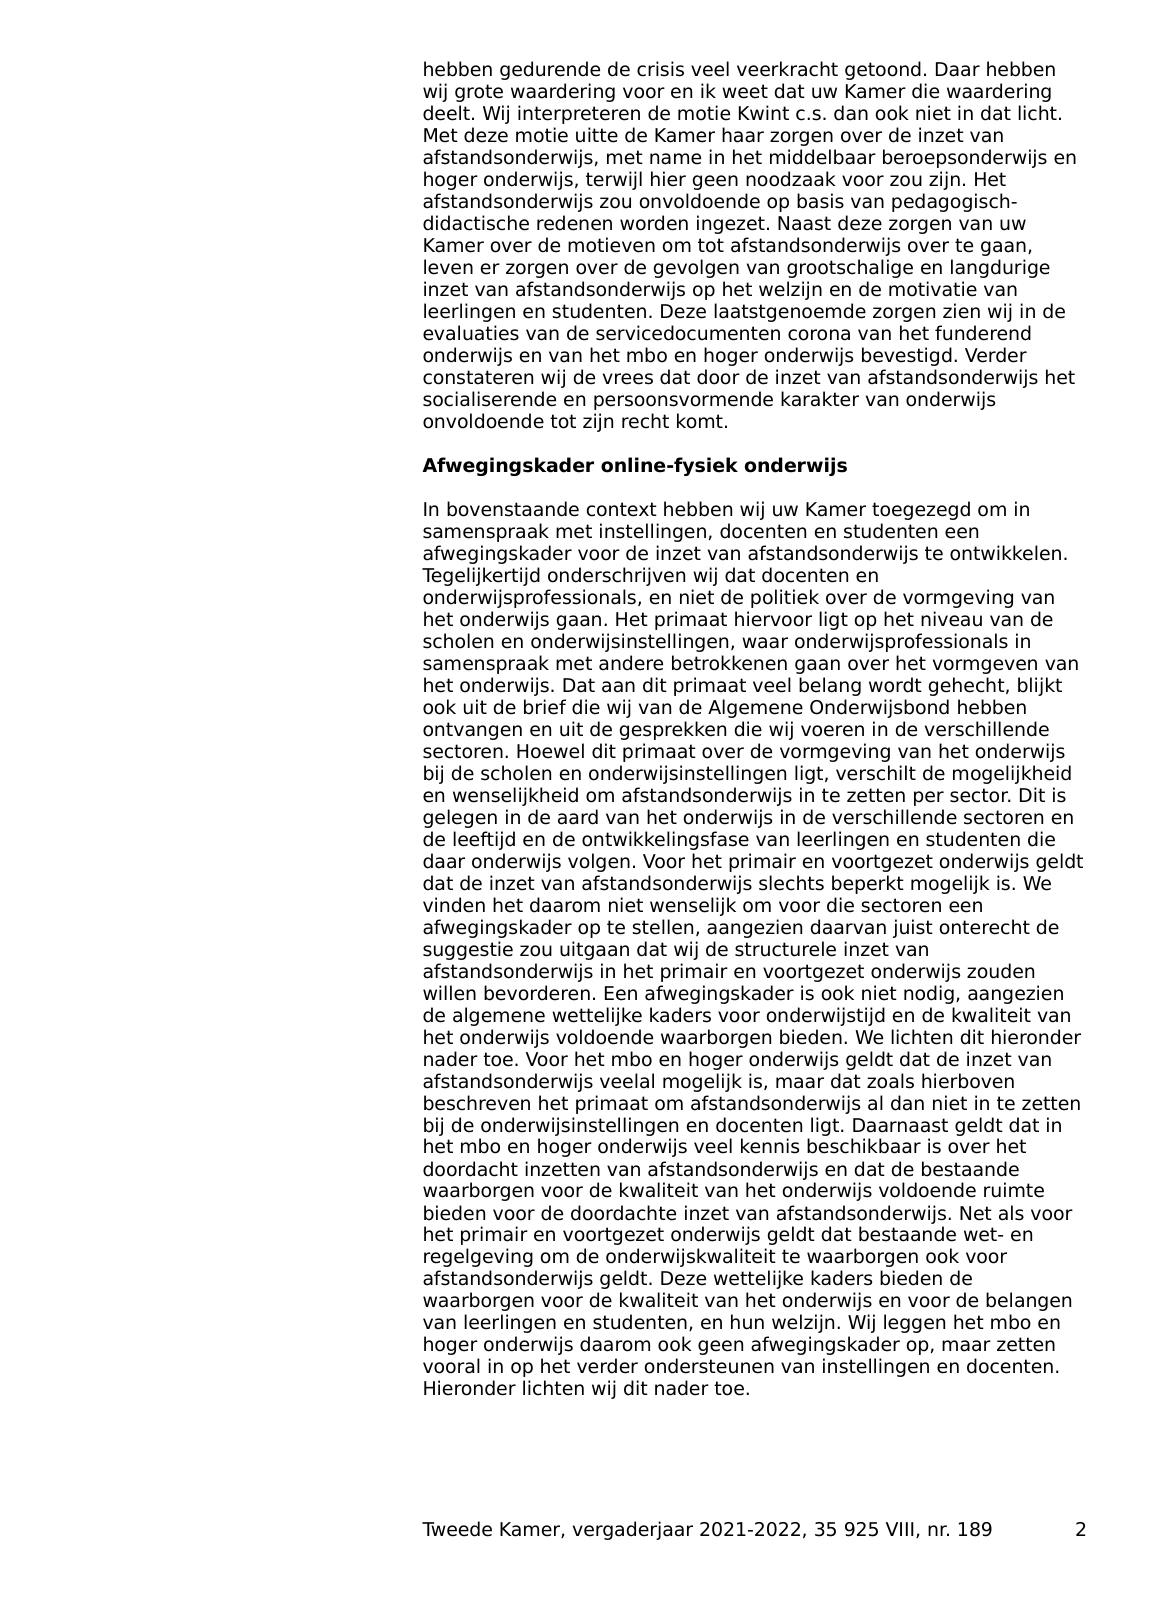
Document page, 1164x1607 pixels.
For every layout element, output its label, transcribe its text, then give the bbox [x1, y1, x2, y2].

subtitle Afwegingskader online-fysiek onderwijs [422, 455, 1087, 477]
text In bovenstaande context hebben wij uw Kamer toegezegd om in samenspraak met instellingen, docenten en studenten een afwegingskader voor de inzet van afstandsonderwijs te ontwikkelen. Tegelijkertijd onderschrijven wij dat docenten en onderwijsprofessionals, en niet de politiek over de vormgeving van het onderwijs gaan. Het primaat hiervoor ligt op het niveau van de scholen en onderwijsinstellingen, waar onderwijsprofessionals in samenspraak met andere betrokkenen gaan over het vormgeven van het onderwijs. Dat aan dit primaat veel belang wordt gehecht, blijkt ook uit de brief die wij van de Algemene Onderwijsbond hebben ontvangen en uit de gesprekken die wij voeren in de verschillende sectoren. Hoewel dit primaat over de vormgeving van het onderwijs bij de scholen en onderwijsinstellingen ligt, verschilt de mogelijkheid en wenselijkheid om afstandsonderwijs in te zetten per sector. Dit is gelegen in de aard van het onderwijs in de verschillende sectoren en de leeftijd en de ontwikkelingsfase van leerlingen en studenten die daar onderwijs volgen. Voor het primair en voortgezet onderwijs geldt dat de inzet van afstandsonderwijs slechts beperkt mogelijk is. We vinden het daarom niet wenselijk om voor die sectoren een afwegingskader op te stellen, aangezien daarvan juist onterecht de suggestie zou uitgaan dat wij de structurele inzet van afstandsonderwijs in het primair en voortgezet onderwijs zouden willen bevorderen. Een afwegingskader is ook niet nodig, aangezien de algemene wettelijke kaders voor onderwijstijd en de kwaliteit van het onderwijs voldoende waarborgen bieden. We lichten dit hieronder nader toe. Voor het mbo en hoger onderwijs geldt dat de inzet van afstandsonderwijs veelal mogelijk is, maar dat zoals hierboven beschreven het primaat om afstandsonderwijs al dan niet in te zetten bij de onderwijsinstellingen en docenten ligt. Daarnaast geldt dat in het mbo en hoger onderwijs veel kennis beschikbaar is over het doordacht inzetten van afstandsonderwijs en dat de bestaande waarborgen voor de kwaliteit van het onderwijs voldoende ruimte bieden voor de doordachte inzet van afstandsonderwijs. Net als voor het primair en voortgezet onderwijs geldt dat bestaande wet- en regelgeving om de onderwijskwaliteit te waarborgen ook voor afstandsonderwijs geldt. Deze wettelijke kaders bieden de waarborgen voor de kwaliteit van het onderwijs en voor de belangen van leerlingen en studenten, en hun welzijn. Wij leggen het mbo en hoger onderwijs daarom ook geen afwegingskader op, maar zetten vooral in op het verder ondersteunen van instellingen en docenten. Hieronder lichten wij dit nader toe. [422, 499, 1087, 1400]
text hebben gedurende de crisis veel veerkracht getoond. Daar hebben wij grote waardering voor en ik weet dat uw Kamer die waardering deelt. Wij interpreteren de motie Kwint c.s. dan ook niet in dat licht. Met deze motie uitte de Kamer haar zorgen over de inzet van afstandsonderwijs, met name in het middelbaar beroepsonderwijs en hoger onderwijs, terwijl hier geen noodzaak voor zou zijn. Het afstandsonderwijs zou onvoldoende op basis van pedagogisch-didactische redenen worden ingezet. Naast deze zorgen van uw Kamer over de motieven om tot afstandsonderwijs over te gaan, leven er zorgen over de gevolgen van grootschalige en langdurige inzet van afstandsonderwijs op het welzijn en de motivatie van leerlingen en studenten. Deze laatstgenoemde zorgen zien wij in de evaluaties van de servicedocumenten corona van het funderend onderwijs en van het mbo en hoger onderwijs bevestigd. Verder constateren wij de vrees dat door de inzet van afstandsonderwijs het socialiserende en persoonsvormende karakter van onderwijs onvoldoende tot zijn recht komt. [422, 59, 1087, 433]
